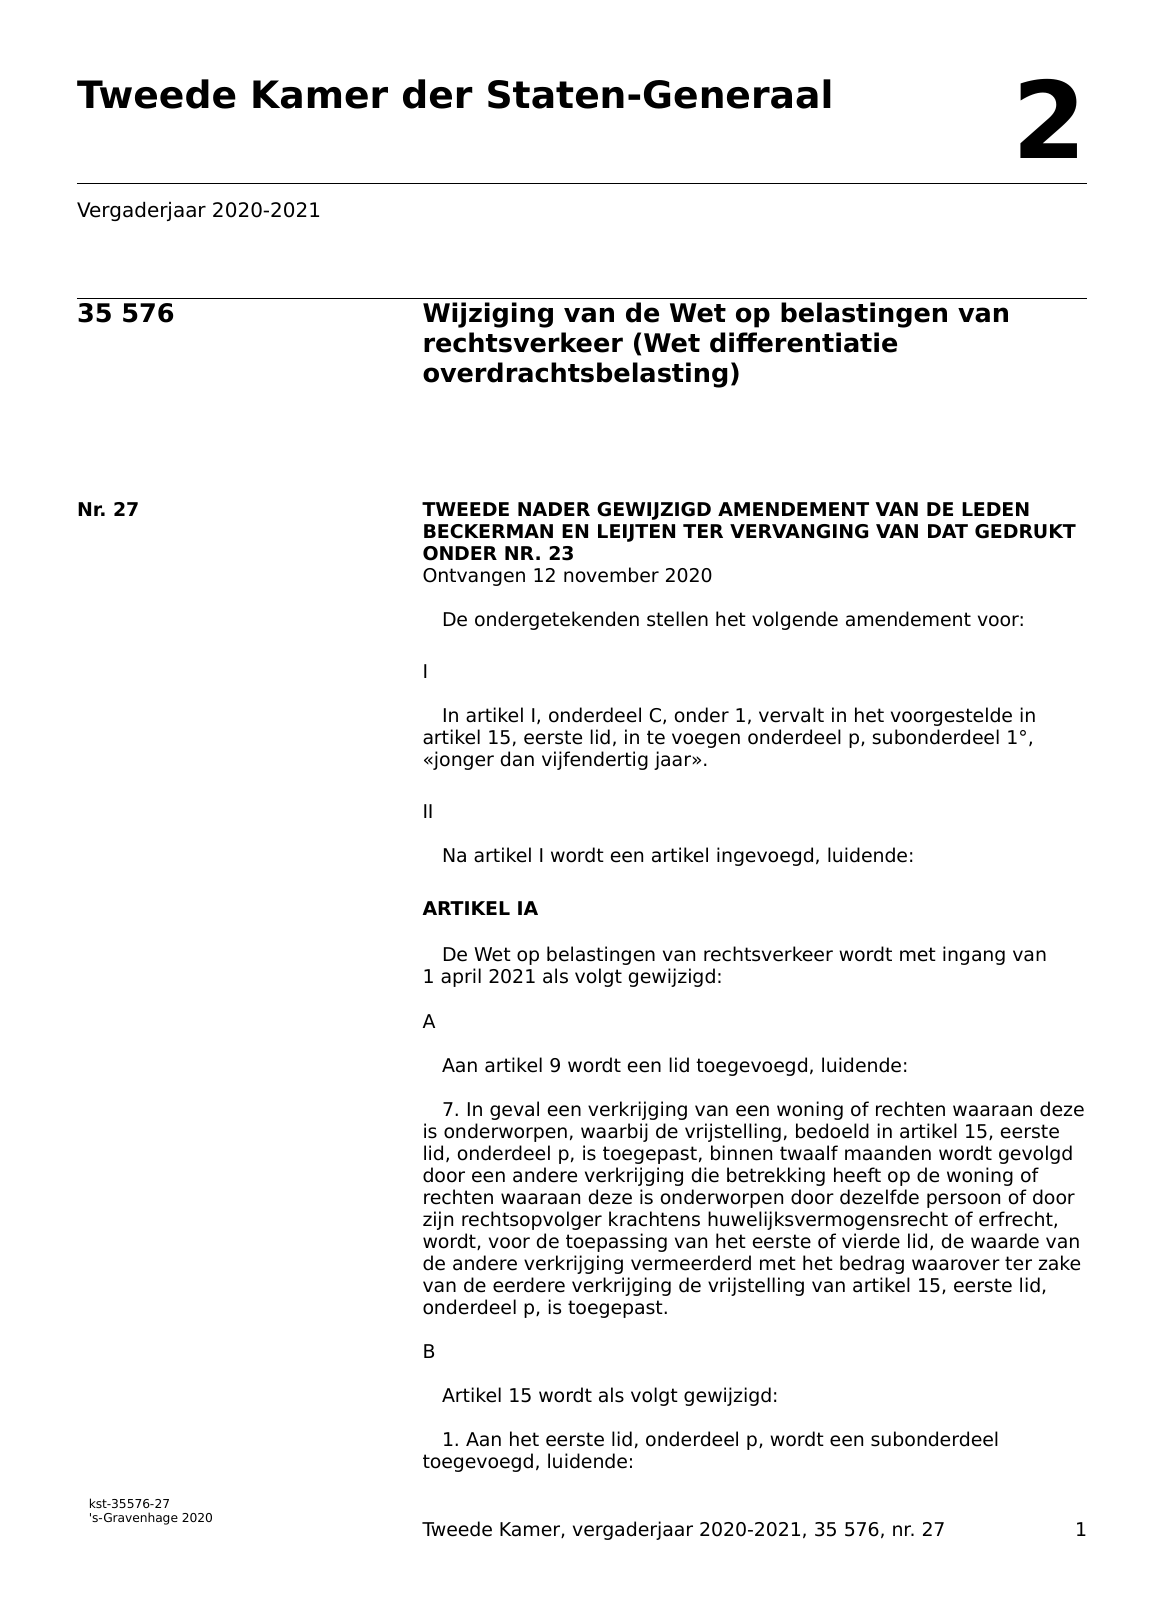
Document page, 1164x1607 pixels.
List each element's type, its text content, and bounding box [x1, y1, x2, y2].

text B [422, 1341, 1087, 1363]
table_header Tweede Kamer der Staten-Generaal [77, 59, 886, 183]
subtitle I [422, 661, 1087, 683]
text kst-35576-27 [88, 1497, 323, 1511]
text Aan artikel 9 wordt een lid toegevoegd, luidende: [422, 1055, 1087, 1077]
text De Wet op belastingen van rechtsverkeer wordt met ingang van 1 april 2021 als volgt gewijzigd: [422, 944, 1087, 988]
table_header 2 [886, 59, 1087, 183]
text De ondergetekenden stellen het volgende amendement voor: [422, 609, 1087, 631]
text 1. Aan het eerste lid, onderdeel p, wordt een subonderdeel toegevoegd, luidende: [422, 1429, 1087, 1473]
text 7. In geval een verkrijging van een woning of rechten waaraan deze is onderworpen, waarbij de vrijstelling, bedoeld in artikel 15, eerste lid, onderdeel p, is toegepast, binnen twaalf maanden wordt gevolgd door een andere verkrijging die betrekking heeft op de woning of rechten waaraan deze is onderworpen door dezelfde persoon of door zijn rechtsopvolger krachtens huwelijksvermogensrecht of erfrecht, wordt, voor de toepassing van het eerste of vierde lid, de waarde van de andere verkrijging vermeerderd met het bedrag waarover ter zake van de eerdere verkrijging de vrijstelling van artikel 15, eerste lid, onderdeel p, is toegepast. [422, 1099, 1087, 1319]
text 's-Gravenhage 2020 [88, 1511, 323, 1525]
subtitle II [422, 801, 1087, 823]
subtitle ARTIKEL IA [422, 897, 1087, 919]
table_cell Vergaderjaar 2020-2021 [77, 184, 1087, 298]
subtitle Nr. 27 TWEEDE NADER GEWIJZIGD AMENDEMENT VAN DE LEDEN BECKERMAN EN LEIJTEN TER VERVANGING VAN DAT GEDRUKT ONDER NR. 23 [77, 499, 1087, 565]
subtitle 35 576 Wijziging van de Wet op belastingen van rechtsverkeer (Wet differentiatie overdrachtsbelasting) [77, 299, 1087, 388]
text A [422, 1011, 1087, 1032]
text Artikel 15 wordt als volgt gewijzigd: [422, 1385, 1087, 1407]
text Na artikel I wordt een artikel ingevoegd, luidende: [422, 845, 1087, 867]
text Ontvangen 12 november 2020 [422, 565, 1087, 587]
text In artikel I, onderdeel C, onder 1, vervalt in het voorgestelde in artikel 15, eerste lid, in te voegen onderdeel p, subonderdeel 1°, «jonger dan vijfendertig jaar». [422, 705, 1087, 771]
